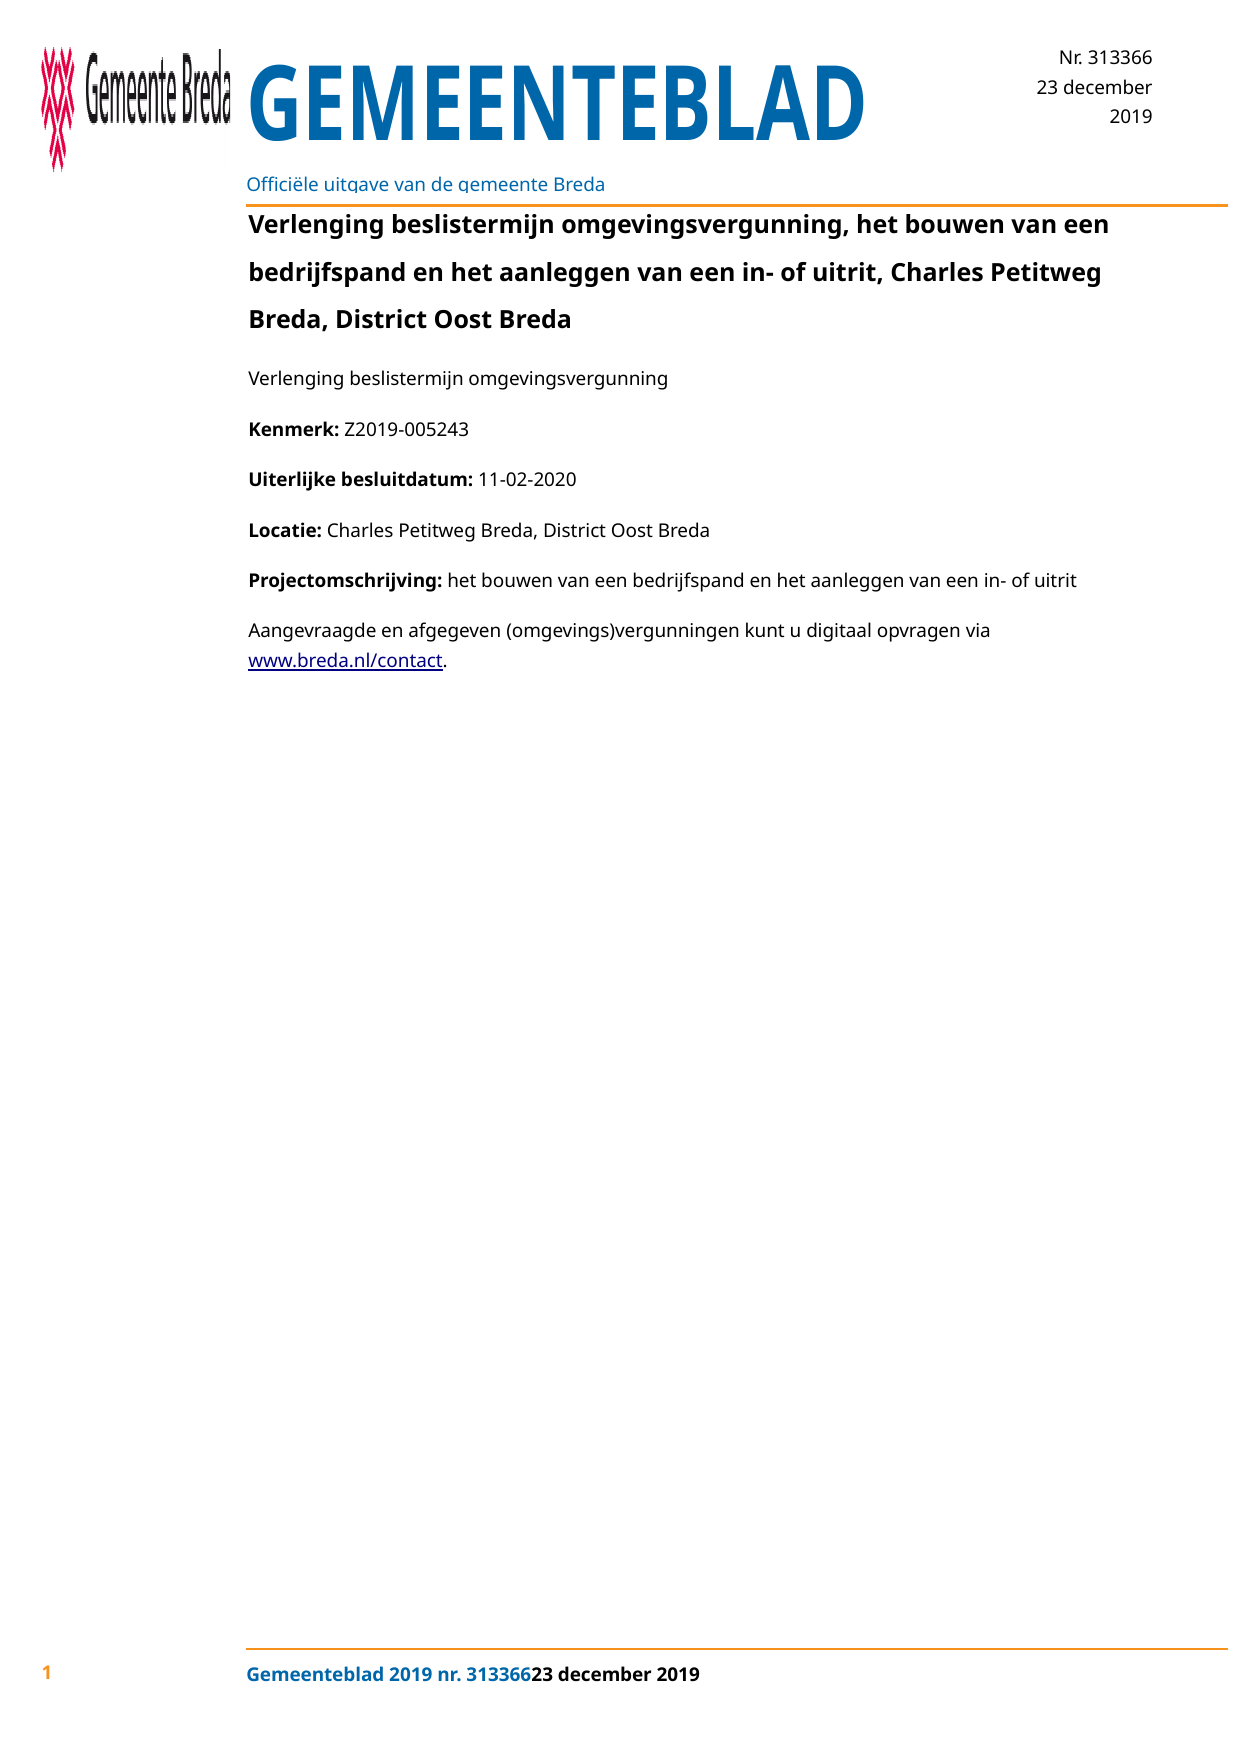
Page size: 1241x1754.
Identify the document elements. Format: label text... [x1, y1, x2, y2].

text Verlenging beslistermijn omgevingsvergunning [248, 366, 1152, 391]
text Projectomschrijving: het bouwen van een bedrijfspand en het aanleggen van een in- of uitrit [248, 567, 1152, 593]
text Uiterlijke besluitdatum: 11-02-2020 [248, 466, 1152, 492]
picture [41, 47, 231, 172]
text Verlenging beslistermijn omgevingsvergunning, het bouwen van een bedrijfspand en het aanleggen van een in- of uitrit, Charles Petitweg Breda, District Oost Breda [248, 207, 1152, 336]
text Kenmerk: Z2019-005243 [248, 416, 1152, 442]
text Locatie: Charles Petitweg Breda, District Oost Breda [248, 517, 1152, 542]
text Aangevraagde en afgegeven (omgevings)vergunningen kunt u digitaal opvragen via www.breda.nl/contact. [248, 618, 1152, 673]
